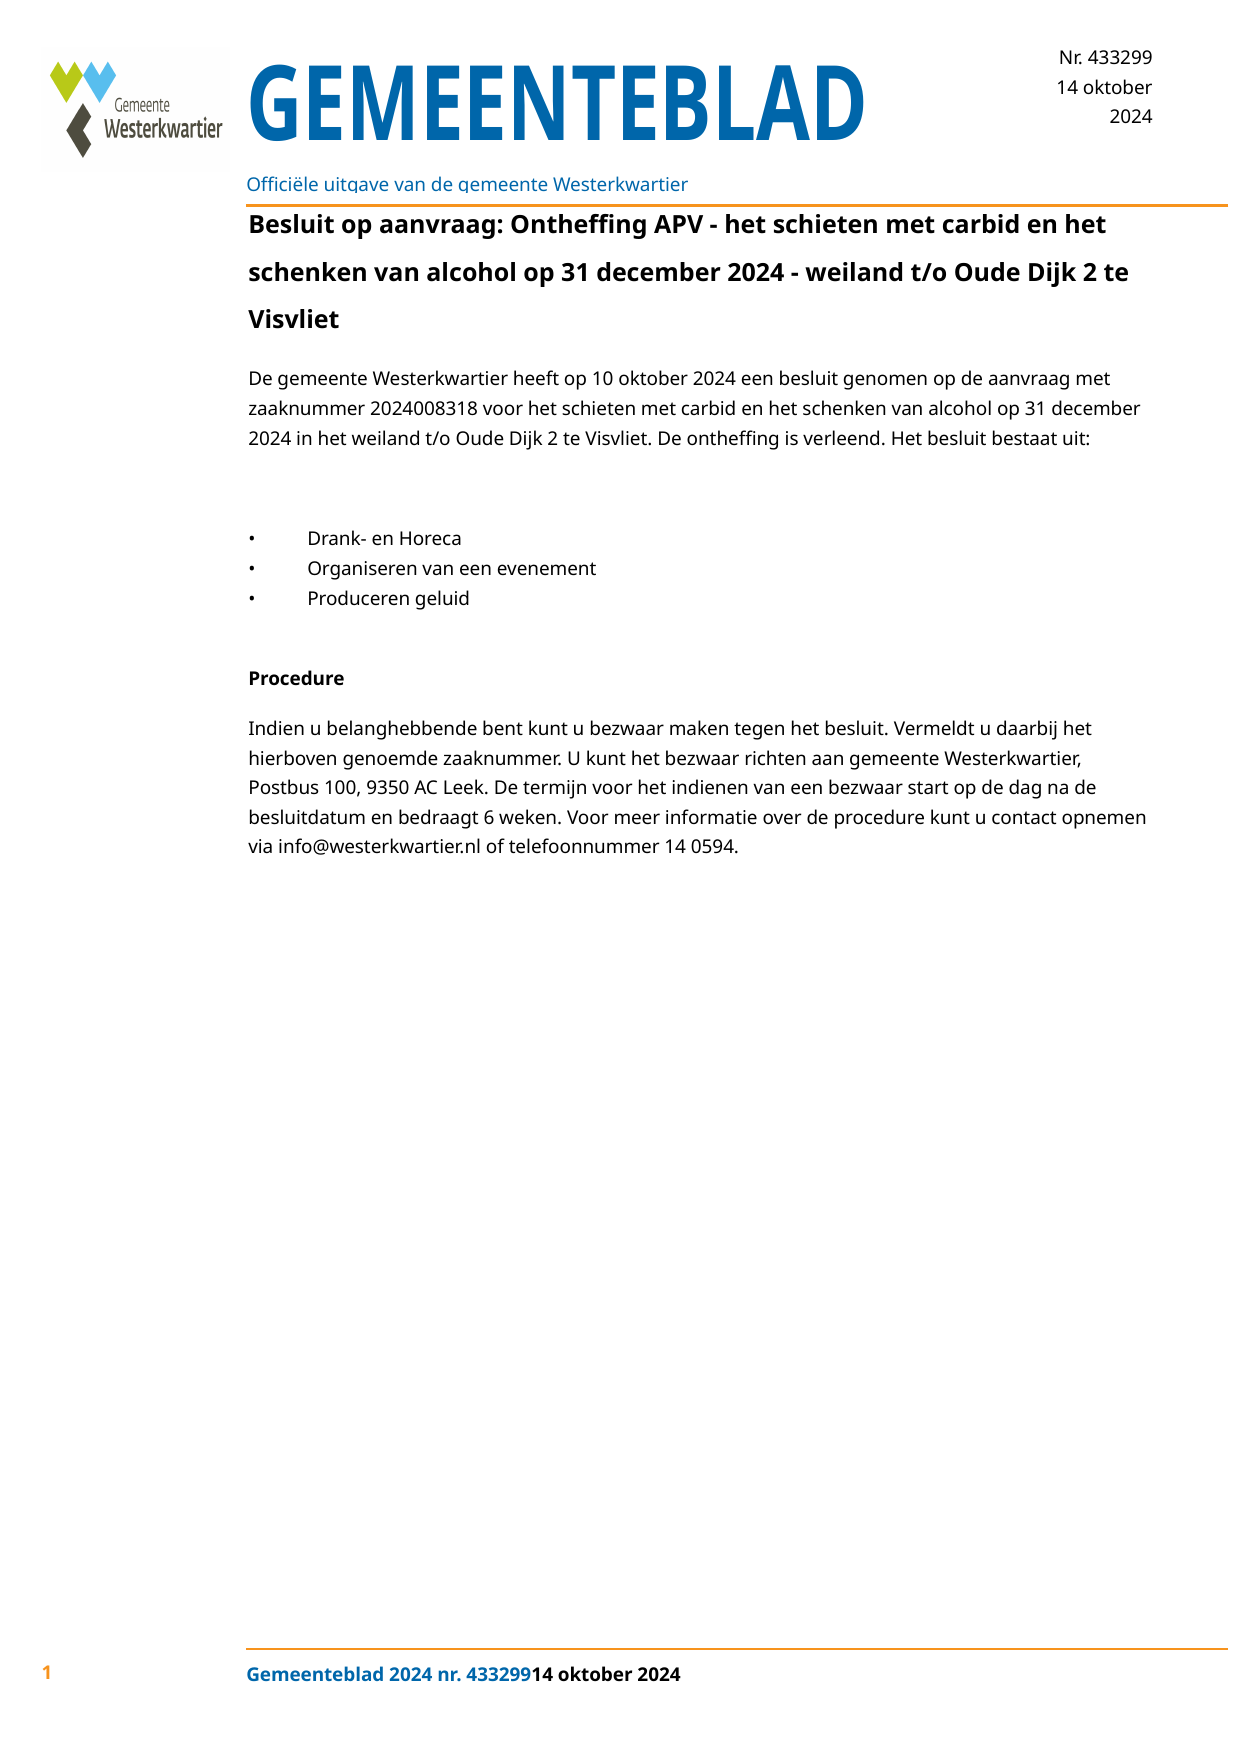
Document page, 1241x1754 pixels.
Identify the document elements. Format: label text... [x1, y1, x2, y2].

list Organiseren van een evenement [248, 555, 1152, 581]
text Indien u belanghebbende bent kunt u bezwaar maken tegen het besluit. Vermeldt u daarbij het hierboven genoemde zaaknummer. U kunt het bezwaar richten aan gemeente Westerkwartier, Postbus 100, 9350 AC Leek. De termijn voor het indienen van een bezwaar start op de dag na de besluitdatum en bedraagt 6 weken. Voor meer informatie over de procedure kunt u contact opnemen via info@westerkwartier.nl of telefoonnummer 14 0594. [248, 715, 1152, 859]
picture [41, 47, 231, 172]
list Produceren geluid [248, 585, 1152, 610]
text De gemeente Westerkwartier heeft op 10 oktober 2024 een besluit genomen op de aanvraag met zaaknummer 2024008318 voor het schieten met carbid en het schenken van alcohol op 31 december 2024 in het weiland t/o Oude Dijk 2 te Visvliet. De ontheffing is verleend. Het besluit bestaat uit: [248, 366, 1152, 450]
text Procedure [248, 665, 1152, 690]
list Drank- en Horeca [248, 526, 1152, 551]
text Besluit op aanvraag: Ontheffing APV - het schieten met carbid en het schenken van alcohol op 31 december 2024 - weiland t/o Oude Dijk 2 te Visvliet [248, 207, 1152, 336]
